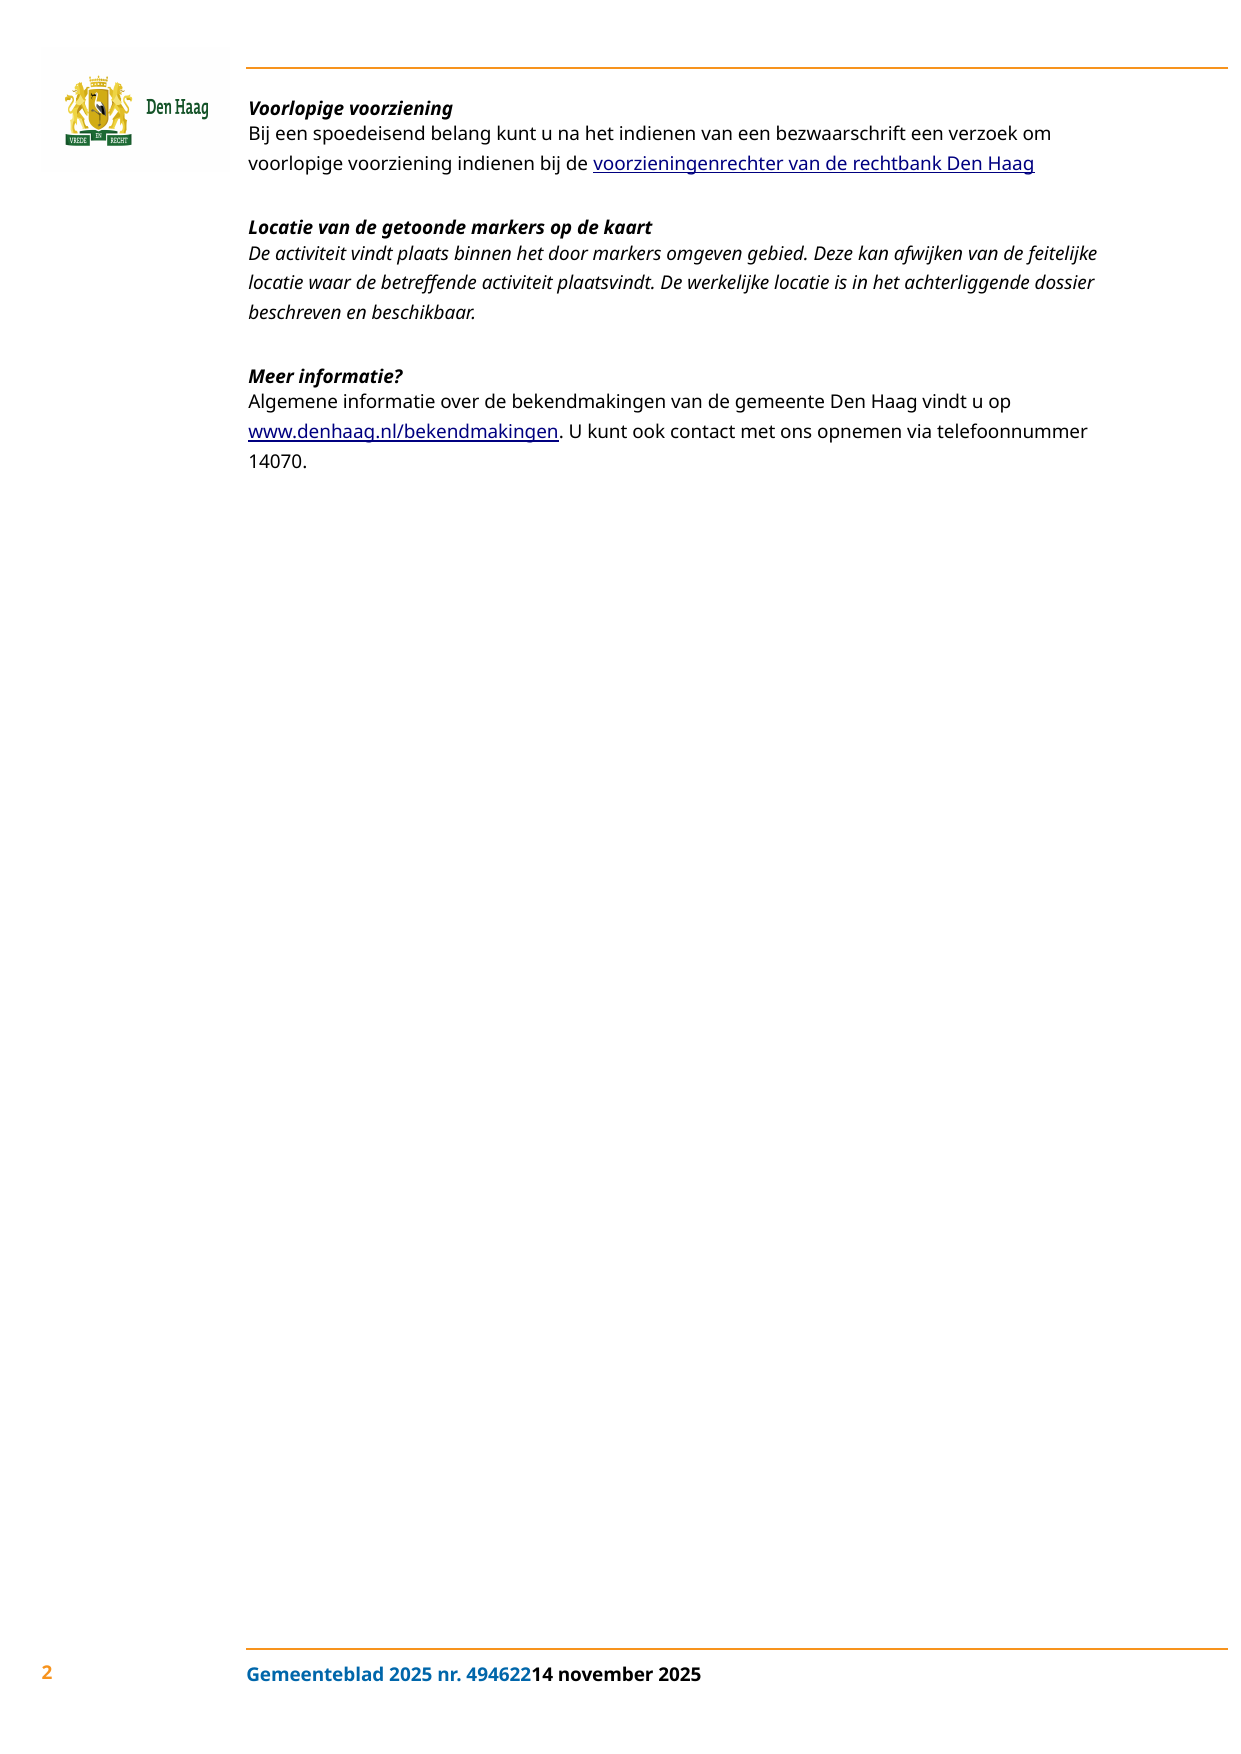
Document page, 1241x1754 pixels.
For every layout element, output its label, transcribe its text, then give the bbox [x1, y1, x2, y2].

text Voorlopige voorziening [248, 95, 1152, 121]
text Locatie van de getoonde markers op de kaart [248, 214, 1152, 240]
text De activiteit vindt plaats binnen het door markers omgeven gebied. Deze kan afwijken van de feitelijke locatie waar de betreffende activiteit plaatsvindt. De werkelijke locatie is in het achterliggende dossier beschreven en beschikbaar. [248, 240, 1152, 325]
picture [41, 47, 231, 172]
text Algemene informatie over de bekendmakingen van de gemeente Den Haag vindt u op www.denhaag.nl/bekendmakingen. U kunt ook contact met ons opnemen via telefoonnummer 14070. [248, 389, 1152, 473]
text Bij een spoedeisend belang kunt u na het indienen van een bezwaarschrift een verzoek om voorlopige voorziening indienen bij de voorzieningenrechter van de rechtbank Den Haag [248, 121, 1152, 176]
text Meer informatie? [248, 363, 1152, 389]
